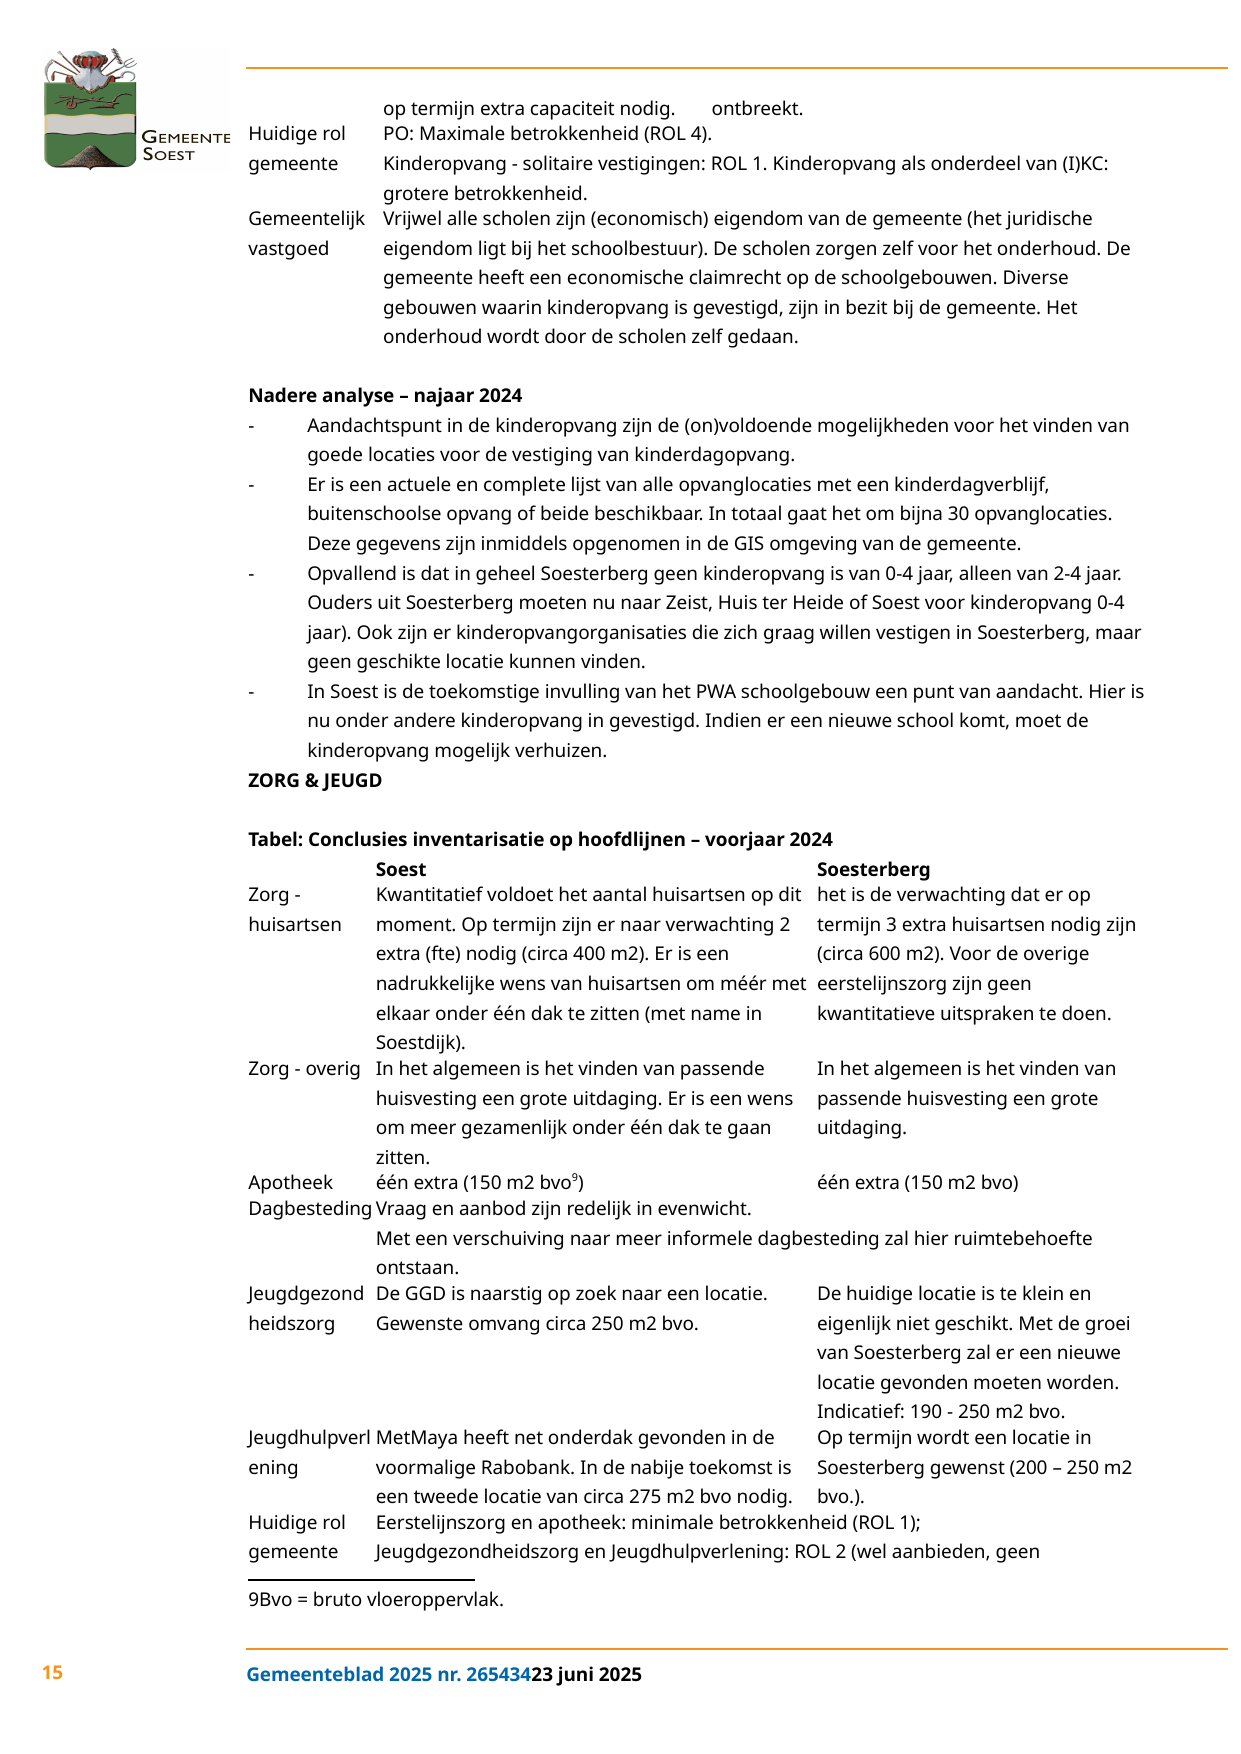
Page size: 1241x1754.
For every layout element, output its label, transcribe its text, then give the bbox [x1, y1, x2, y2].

table_cell [248, 95, 383, 121]
table_cell Jeugdhulpverlening [248, 1424, 376, 1509]
table_cell MetMaya heeft net onderdak gevonden in de voormalige Rabobank. In de nabije toekomst is een tweede locatie van circa 275 m2 bvo nodig. [376, 1424, 817, 1509]
table_cell één extra (150 m2 bvo) [376, 1170, 817, 1195]
table_cell Op termijn wordt een locatie in Soesterberg gewenst (200 – 250 m2 bvo.). [817, 1424, 1152, 1509]
table_cell één extra (150 m2 bvo) [817, 1170, 1152, 1195]
table_cell Vrijwel alle scholen zijn (economisch) eigendom van de gemeente (het juridische eigendom ligt bij het schoolbestuur). De scholen zorgen zelf voor het onderhoud. De gemeente heeft een economische claimrecht op de schoolgebouwen. Diverse gebouwen waarin kinderopvang is gevestigd, zijn in bezit bij de gemeente. Het onderhoud wordt door de scholen zelf gedaan. [383, 205, 1152, 349]
list In Soest is de toekomstige invulling van het PWA schoolgebouw een punt van aandacht. Hier is nu onder andere kinderopvang in gevestigd. Indien er een nieuwe school komt, moet de kinderopvang mogelijk verhuizen. [248, 678, 1152, 763]
table_cell Apotheek [248, 1170, 376, 1195]
table_cell ontbreekt. [711, 95, 1152, 121]
table_cell In het algemeen is het vinden van passende huisvesting een grote uitdaging. [817, 1055, 1152, 1169]
text Tabel: Conclusies inventarisatie op hoofdlijnen – voorjaar 2024 [248, 826, 1152, 852]
table_cell Huidige rol gemeente [248, 1509, 376, 1564]
picture [41, 47, 231, 172]
table_cell In het algemeen is het vinden van passende huisvesting een grote uitdaging. Er is een wens om meer gezamenlijk onder één dak te gaan zitten. [376, 1055, 817, 1169]
table_cell PO: Maximale betrokkenheid (ROL 4). Kinderopvang - solitaire vestigingen: ROL 1. Kinderopvang als onderdeel van (I)KC: grotere betrokkenheid. [383, 121, 1152, 205]
table_cell Zorg - huisartsen [248, 881, 376, 1055]
table_header Soesterberg [817, 856, 1152, 881]
table_cell Eerstelijnszorg en apotheek: minimale betrokkenheid (ROL 1); Jeugdgezondheidszorg en Jeugdhulpverlening: ROL 2 (wel aanbieden, geen [376, 1509, 1152, 1564]
table_cell Jeugdgezondheidszorg [248, 1280, 376, 1424]
table_cell op termijn extra capaciteit nodig. [383, 95, 711, 121]
table_header [248, 856, 376, 881]
table_cell Huidige rol gemeente [248, 121, 383, 205]
text ZORG & JEUGD [248, 767, 1152, 793]
table_cell Zorg - overig [248, 1055, 376, 1169]
table_cell Dagbesteding [248, 1195, 376, 1280]
table_cell De huidige locatie is te klein en eigenlijk niet geschikt. Met de groei van Soesterberg zal er een nieuwe locatie gevonden moeten worden. Indicatief: 190 - 250 m2 bvo. [817, 1280, 1152, 1424]
table_header Soest [376, 856, 817, 881]
table_cell De GGD is naarstig op zoek naar een locatie. Gewenste omvang circa 250 m2 bvo. [376, 1280, 817, 1424]
table_cell het is de verwachting dat er op termijn 3 extra huisartsen nodig zijn (circa 600 m2). Voor de overige eerstelijnszorg zijn geen kwantitatieve uitspraken te doen. [817, 881, 1152, 1055]
list Opvallend is dat in geheel Soesterberg geen kinderopvang is van 0-4 jaar, alleen van 2-4 jaar. Ouders uit Soesterberg moeten nu naar Zeist, Huis ter Heide of Soest voor kinderopvang 0-4 jaar). Ook zijn er kinderopvangorganisaties die zich graag willen vestigen in Soesterberg, maar geen geschikte locatie kunnen vinden. [248, 560, 1152, 674]
table_cell Gemeentelijk vastgoed [248, 205, 383, 349]
table_cell Kwantitatief voldoet het aantal huisartsen op dit moment. Op termijn zijn er naar verwachting 2 extra (fte) nodig (circa 400 m2). Er is een nadrukkelijke wens van huisartsen om méér met elkaar onder één dak te zitten (met name in Soestdijk). [376, 881, 817, 1055]
list Er is een actuele en complete lijst van alle opvanglocaties met een kinderdagverblijf, buitenschoolse opvang of beide beschikbaar. In totaal gaat het om bijna 30 opvanglocaties. Deze gegevens zijn inmiddels opgenomen in de GIS omgeving van de gemeente. [248, 471, 1152, 556]
table_cell Vraag en aanbod zijn redelijk in evenwicht. Met een verschuiving naar meer informele dagbesteding zal hier ruimtebehoefte ontstaan. [376, 1195, 1152, 1280]
list Aandachtspunt in de kinderopvang zijn de (on)voldoende mogelijkheden voor het vinden van goede locaties voor de vestiging van kinderdagopvang. [248, 412, 1152, 467]
text Nadere analyse – najaar 2024 [248, 382, 1152, 408]
